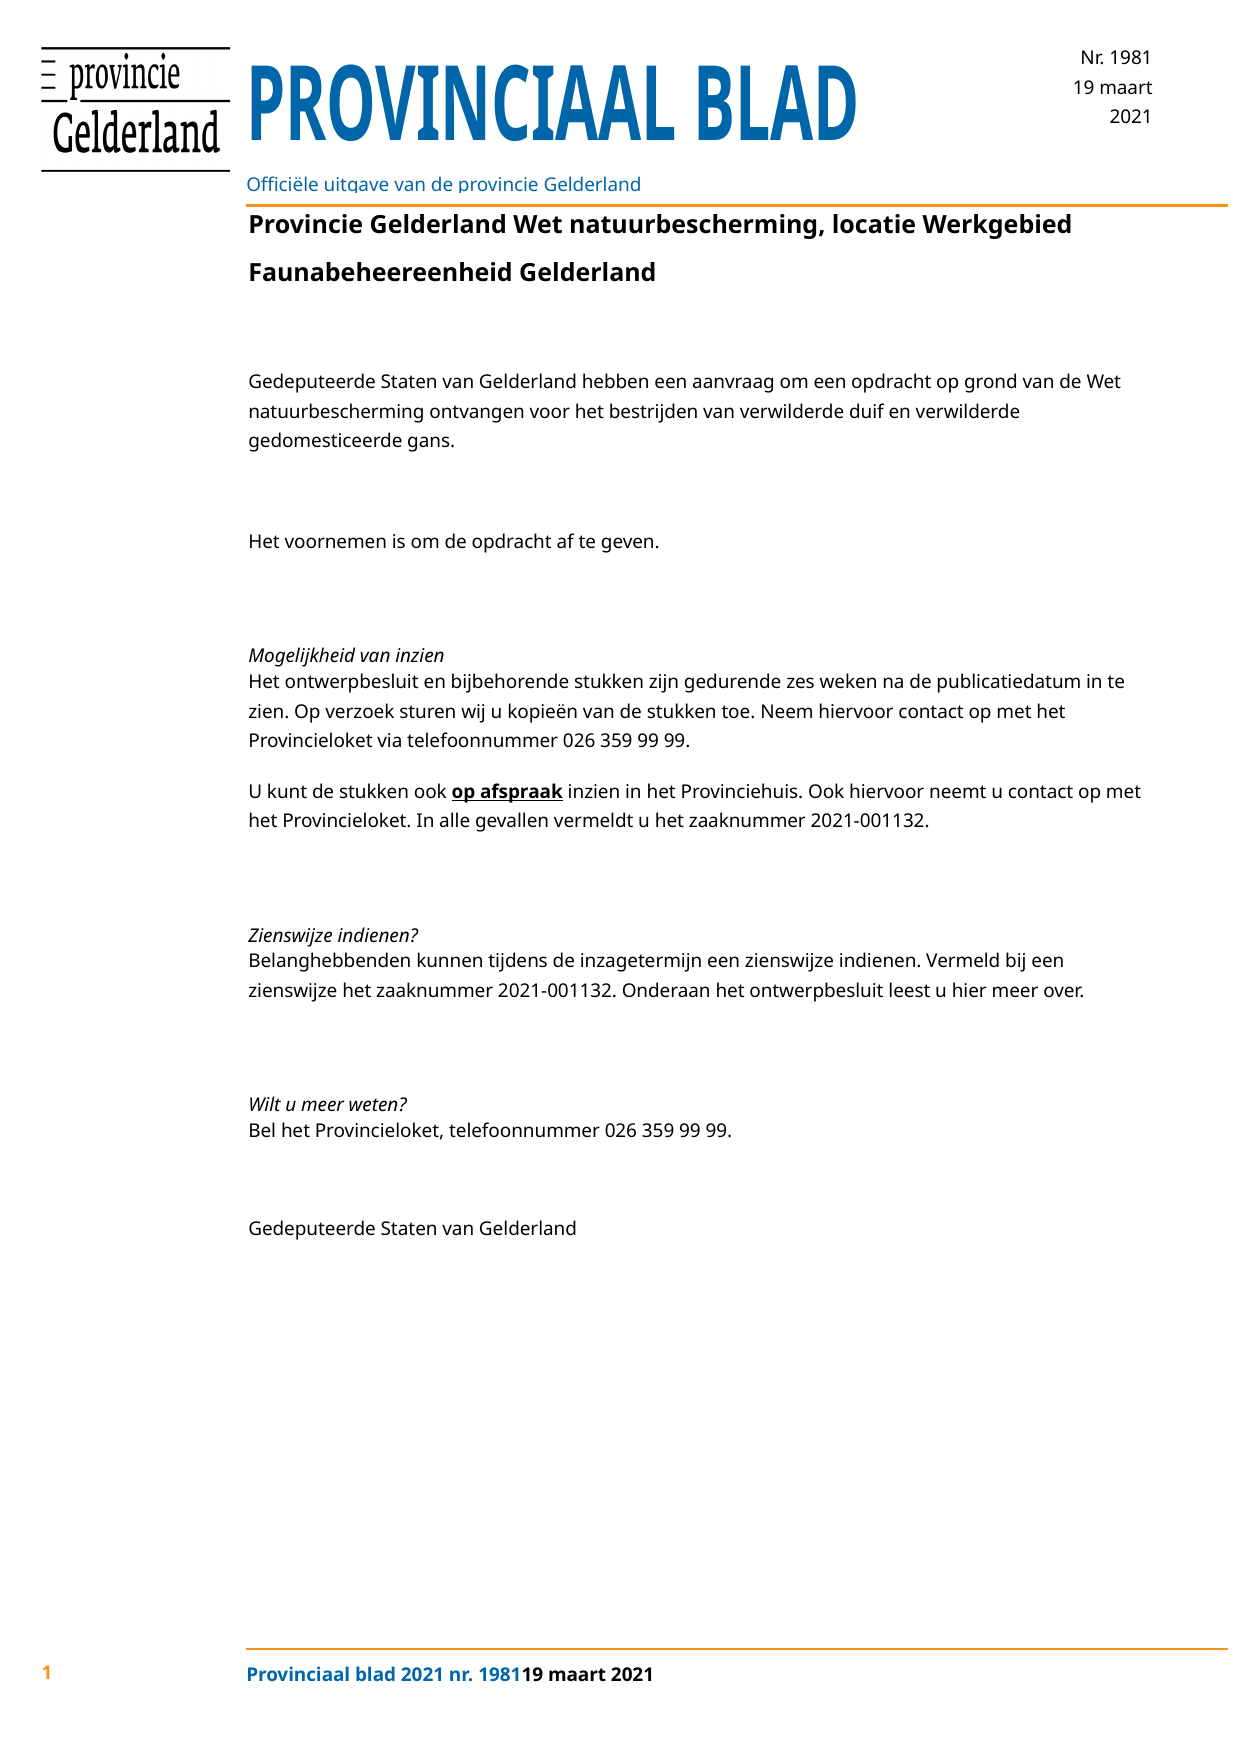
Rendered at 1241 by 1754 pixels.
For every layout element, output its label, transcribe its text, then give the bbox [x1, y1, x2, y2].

text Provincie Gelderland Wet natuurbescherming, locatie Werkgebied Faunabeheereenheid Gelderland [248, 207, 1152, 288]
text Zienswijze indienen? [248, 922, 1152, 948]
text Het ontwerpbesluit en bijbehorende stukken zijn gedurende zes weken na de publicatiedatum in te zien. Op verzoek sturen wij u kopieën van de stukken toe. Neem hiervoor contact op met het Provincieloket via telefoonnummer 026 359 99 99. [248, 668, 1152, 753]
text Mogelijkheid van inzien [248, 643, 1152, 668]
text Het voornemen is om de opdracht af te geven. [248, 528, 1152, 554]
picture [41, 47, 231, 172]
text Gedeputeerde Staten van Gelderland [248, 1216, 1152, 1241]
text Bel het Provincieloket, telefoonnummer 026 359 99 99. [248, 1117, 1152, 1143]
text U kunt de stukken ook op afspraak inzien in het Provinciehuis. Ook hiervoor neemt u contact op met het Provincieloket. In alle gevallen vermeldt u het zaaknummer 2021-001132. [248, 778, 1152, 833]
text Wilt u meer weten? [248, 1092, 1152, 1117]
text Belanghebbenden kunnen tijdens de inzagetermijn een zienswijze indienen. Vermeld bij een zienswijze het zaaknummer 2021-001132. Onderaan het ontwerpbesluit leest u hier meer over. [248, 948, 1152, 1003]
text Gedeputeerde Staten van Gelderland hebben een aanvraag om een opdracht op grond van de Wet natuurbescherming ontvangen voor het bestrijden van verwilderde duif en verwilderde gedomesticeerde gans. [248, 368, 1152, 453]
